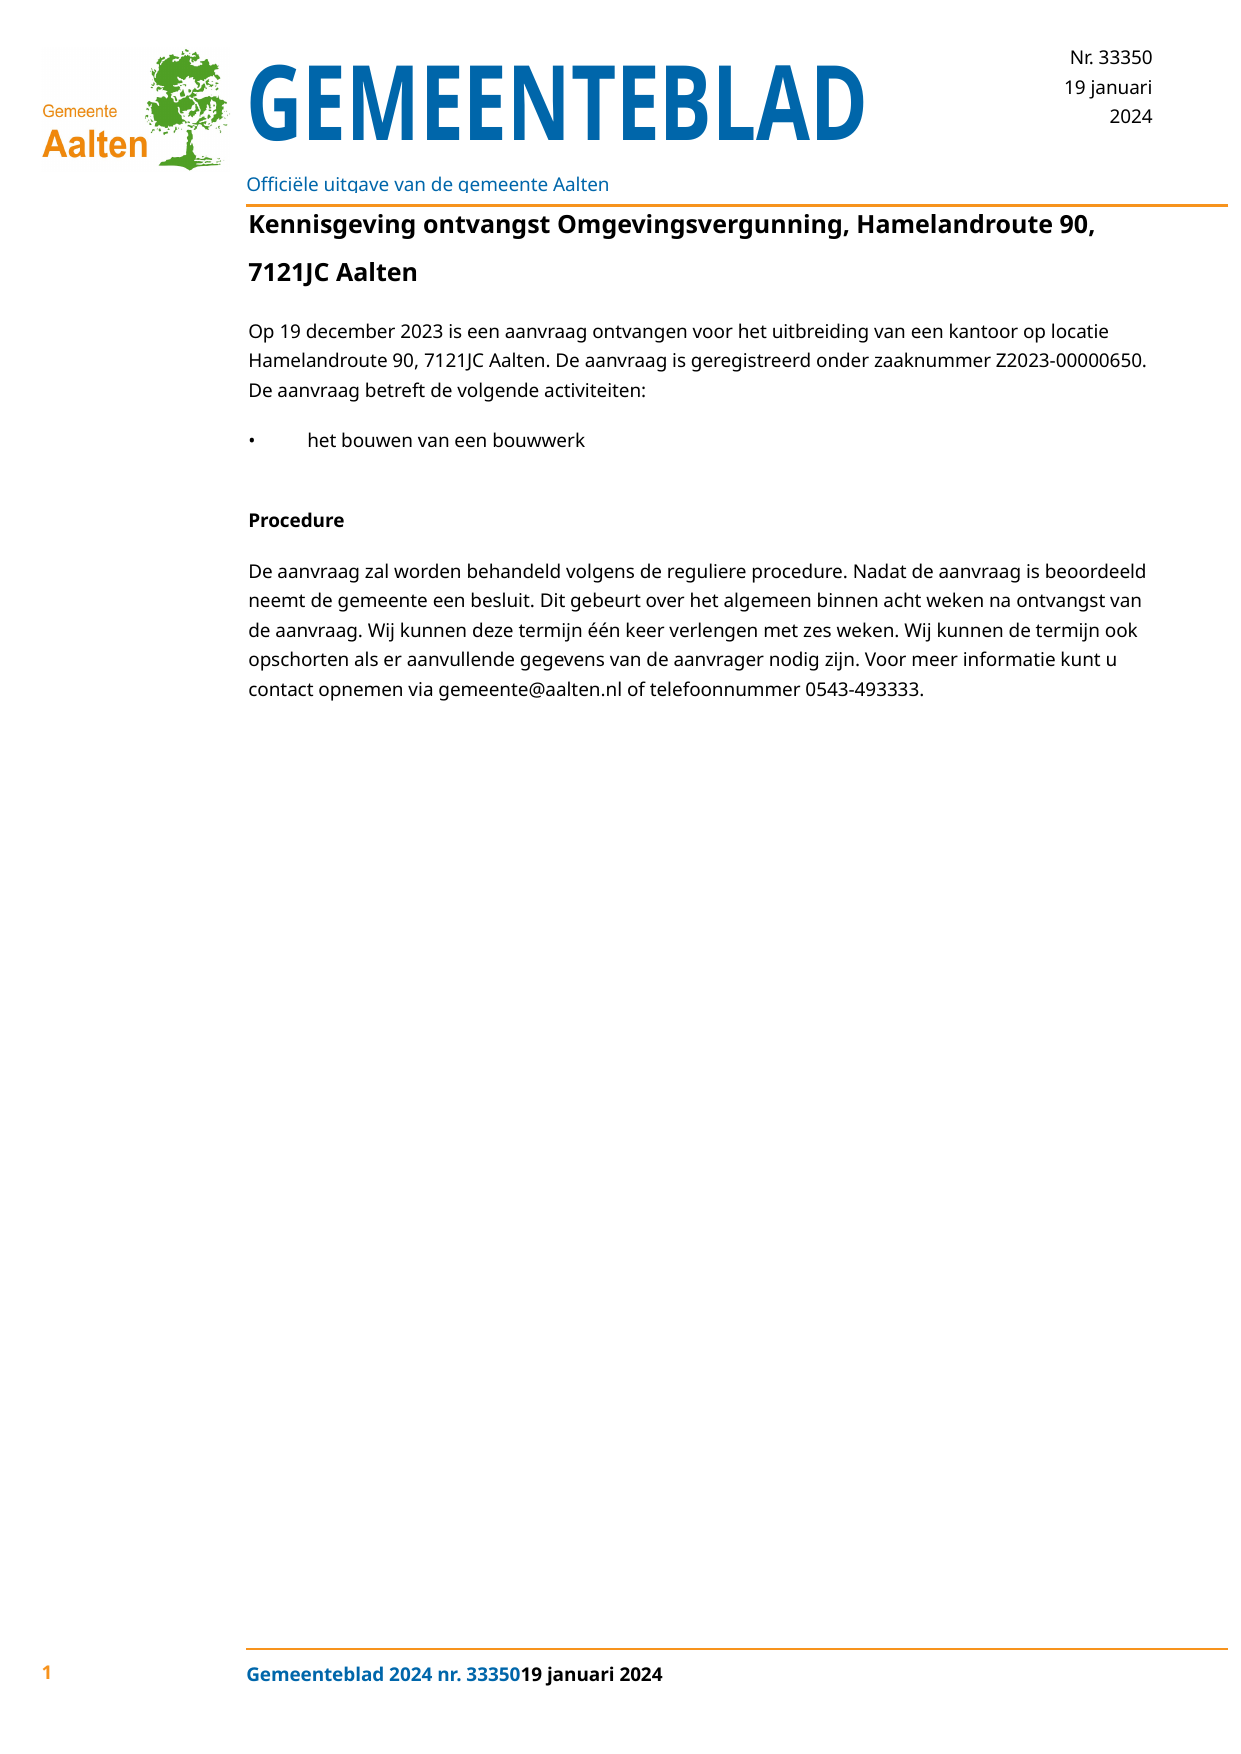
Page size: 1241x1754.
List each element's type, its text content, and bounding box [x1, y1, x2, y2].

list het bouwen van een bouwwerk [248, 427, 1152, 453]
picture [41, 47, 231, 172]
text De aanvraag zal worden behandeld volgens de reguliere procedure. Nadat de aanvraag is beoordeeld neemt de gemeente een besluit. Dit gebeurt over het algemeen binnen acht weken na ontvangst van de aanvraag. Wij kunnen deze termijn één keer verlengen met zes weken. Wij kunnen de termijn ook opschorten als er aanvullende gegevens van de aanvrager nodig zijn. Voor meer informatie kunt u contact opnemen via gemeente@aalten.nl of telefoonnummer 0543-493333. [248, 558, 1152, 702]
text Kennisgeving ontvangst Omgevingsvergunning, Hamelandroute 90, 7121JC Aalten [248, 207, 1152, 288]
text Procedure [248, 507, 1152, 533]
text Op 19 december 2023 is een aanvraag ontvangen voor het uitbreiding van een kantoor op locatie Hamelandroute 90, 7121JC Aalten. De aanvraag is geregistreerd onder zaaknummer Z2023-00000650. De aanvraag betreft de volgende activiteiten: [248, 318, 1152, 403]
